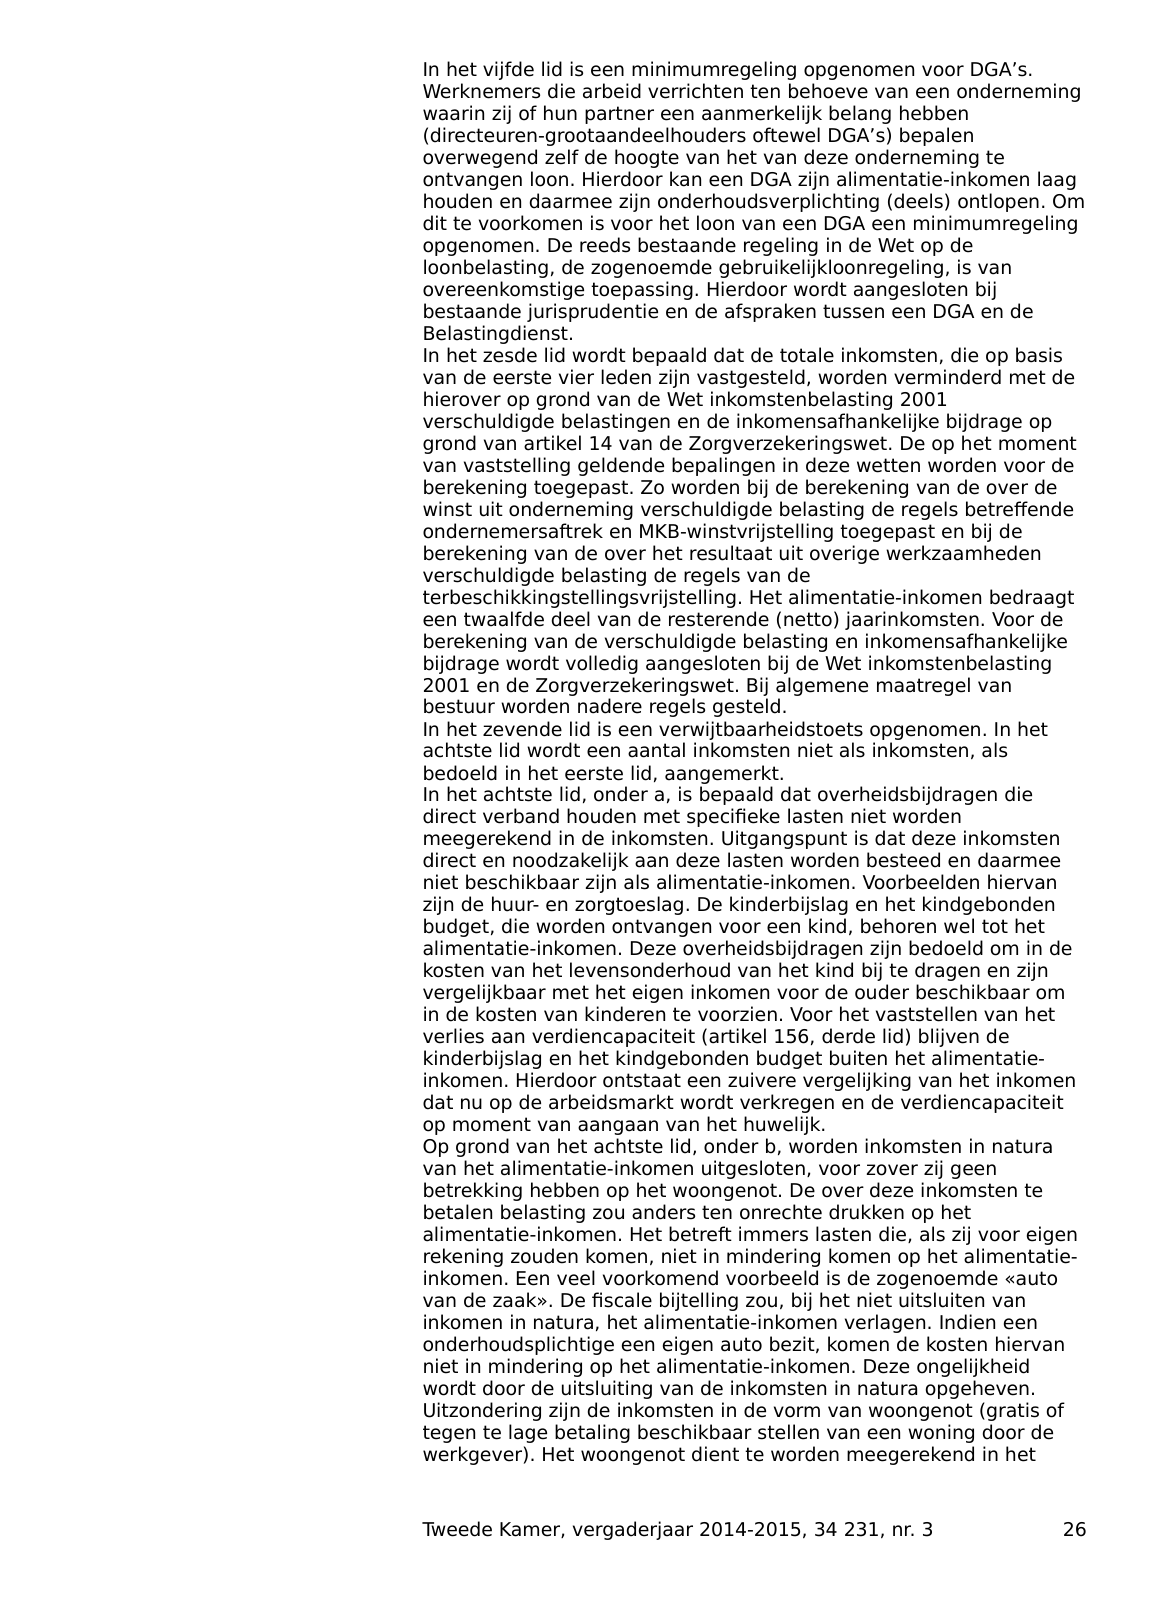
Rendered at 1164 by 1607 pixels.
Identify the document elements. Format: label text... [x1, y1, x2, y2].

text Op grond van het achtste lid, onder b, worden inkomsten in natura van het alimentatie-inkomen uitgesloten, voor zover zij geen betrekking hebben op het woongenot. De over deze inkomsten te betalen belasting zou anders ten onrechte drukken op het alimentatie-inkomen. Het betreft immers lasten die, als zij voor eigen rekening zouden komen, niet in mindering komen op het alimentatie-inkomen. Een veel voorkomend voorbeeld is de zogenoemde «auto van de zaak». De fiscale bijtelling zou, bij het niet uitsluiten van inkomen in natura, het alimentatie-inkomen verlagen. Indien een onderhoudsplichtige een eigen auto bezit, komen de kosten hiervan niet in mindering op het alimentatie-inkomen. Deze ongelijkheid wordt door de uitsluiting van de inkomsten in natura opgeheven. Uitzondering zijn de inkomsten in de vorm van woongenot (gratis of tegen te lage betaling beschikbaar stellen van een woning door de werkgever). Het woongenot dient te worden meegerekend in het [422, 1136, 1087, 1466]
text In het zevende lid is een verwijtbaarheidstoets opgenomen. In het achtste lid wordt een aantal inkomsten niet als inkomsten, als bedoeld in het eerste lid, aangemerkt. [422, 718, 1087, 784]
text In het vijfde lid is een minimumregeling opgenomen voor DGA’s. Werknemers die arbeid verrichten ten behoeve van een onderneming waarin zij of hun partner een aanmerkelijk belang hebben (directeuren-grootaandeelhouders oftewel DGA’s) bepalen overwegend zelf de hoogte van het van deze onderneming te ontvangen loon. Hierdoor kan een DGA zijn alimentatie-inkomen laag houden en daarmee zijn onderhoudsverplichting (deels) ontlopen. Om dit te voorkomen is voor het loon van een DGA een minimumregeling opgenomen. De reeds bestaande regeling in de Wet op de loonbelasting, de zogenoemde gebruikelijkloonregeling, is van overeenkomstige toepassing. Hierdoor wordt aangesloten bij bestaande jurisprudentie en de afspraken tussen een DGA en de Belastingdienst. [422, 59, 1087, 345]
text In het zesde lid wordt bepaald dat de totale inkomsten, die op basis van de eerste vier leden zijn vastgesteld, worden verminderd met de hierover op grond van de Wet inkomstenbelasting 2001 verschuldigde belastingen en de inkomensafhankelijke bijdrage op grond van artikel 14 van de Zorgverzekeringswet. De op het moment van vaststelling geldende bepalingen in deze wetten worden voor de berekening toegepast. Zo worden bij de berekening van de over de winst uit onderneming verschuldigde belasting de regels betreffende ondernemersaftrek en MKB-winstvrijstelling toegepast en bij de berekening van de over het resultaat uit overige werkzaamheden verschuldigde belasting de regels van de terbeschikkingstellingsvrijstelling. Het alimentatie-inkomen bedraagt een twaalfde deel van de resterende (netto) jaarinkomsten. Voor de berekening van de verschuldigde belasting en inkomensafhankelijke bijdrage wordt volledig aangesloten bij de Wet inkomstenbelasting 2001 en de Zorgverzekeringswet. Bij algemene maatregel van bestuur worden nadere regels gesteld. [422, 345, 1087, 718]
text In het achtste lid, onder a, is bepaald dat overheidsbijdragen die direct verband houden met specifieke lasten niet worden meegerekend in de inkomsten. Uitgangspunt is dat deze inkomsten direct en noodzakelijk aan deze lasten worden besteed en daarmee niet beschikbaar zijn als alimentatie-inkomen. Voorbeelden hiervan zijn de huur- en zorgtoeslag. De kinderbijslag en het kindgebonden budget, die worden ontvangen voor een kind, behoren wel tot het alimentatie-inkomen. Deze overheidsbijdragen zijn bedoeld om in de kosten van het levensonderhoud van het kind bij te dragen en zijn vergelijkbaar met het eigen inkomen voor de ouder beschikbaar om in de kosten van kinderen te voorzien. Voor het vaststellen van het verlies aan verdiencapaciteit (artikel 156, derde lid) blijven de kinderbijslag en het kindgebonden budget buiten het alimentatie-inkomen. Hierdoor ontstaat een zuivere vergelijking van het inkomen dat nu op de arbeidsmarkt wordt verkregen en de verdiencapaciteit op moment van aangaan van het huwelijk. [422, 784, 1087, 1136]
